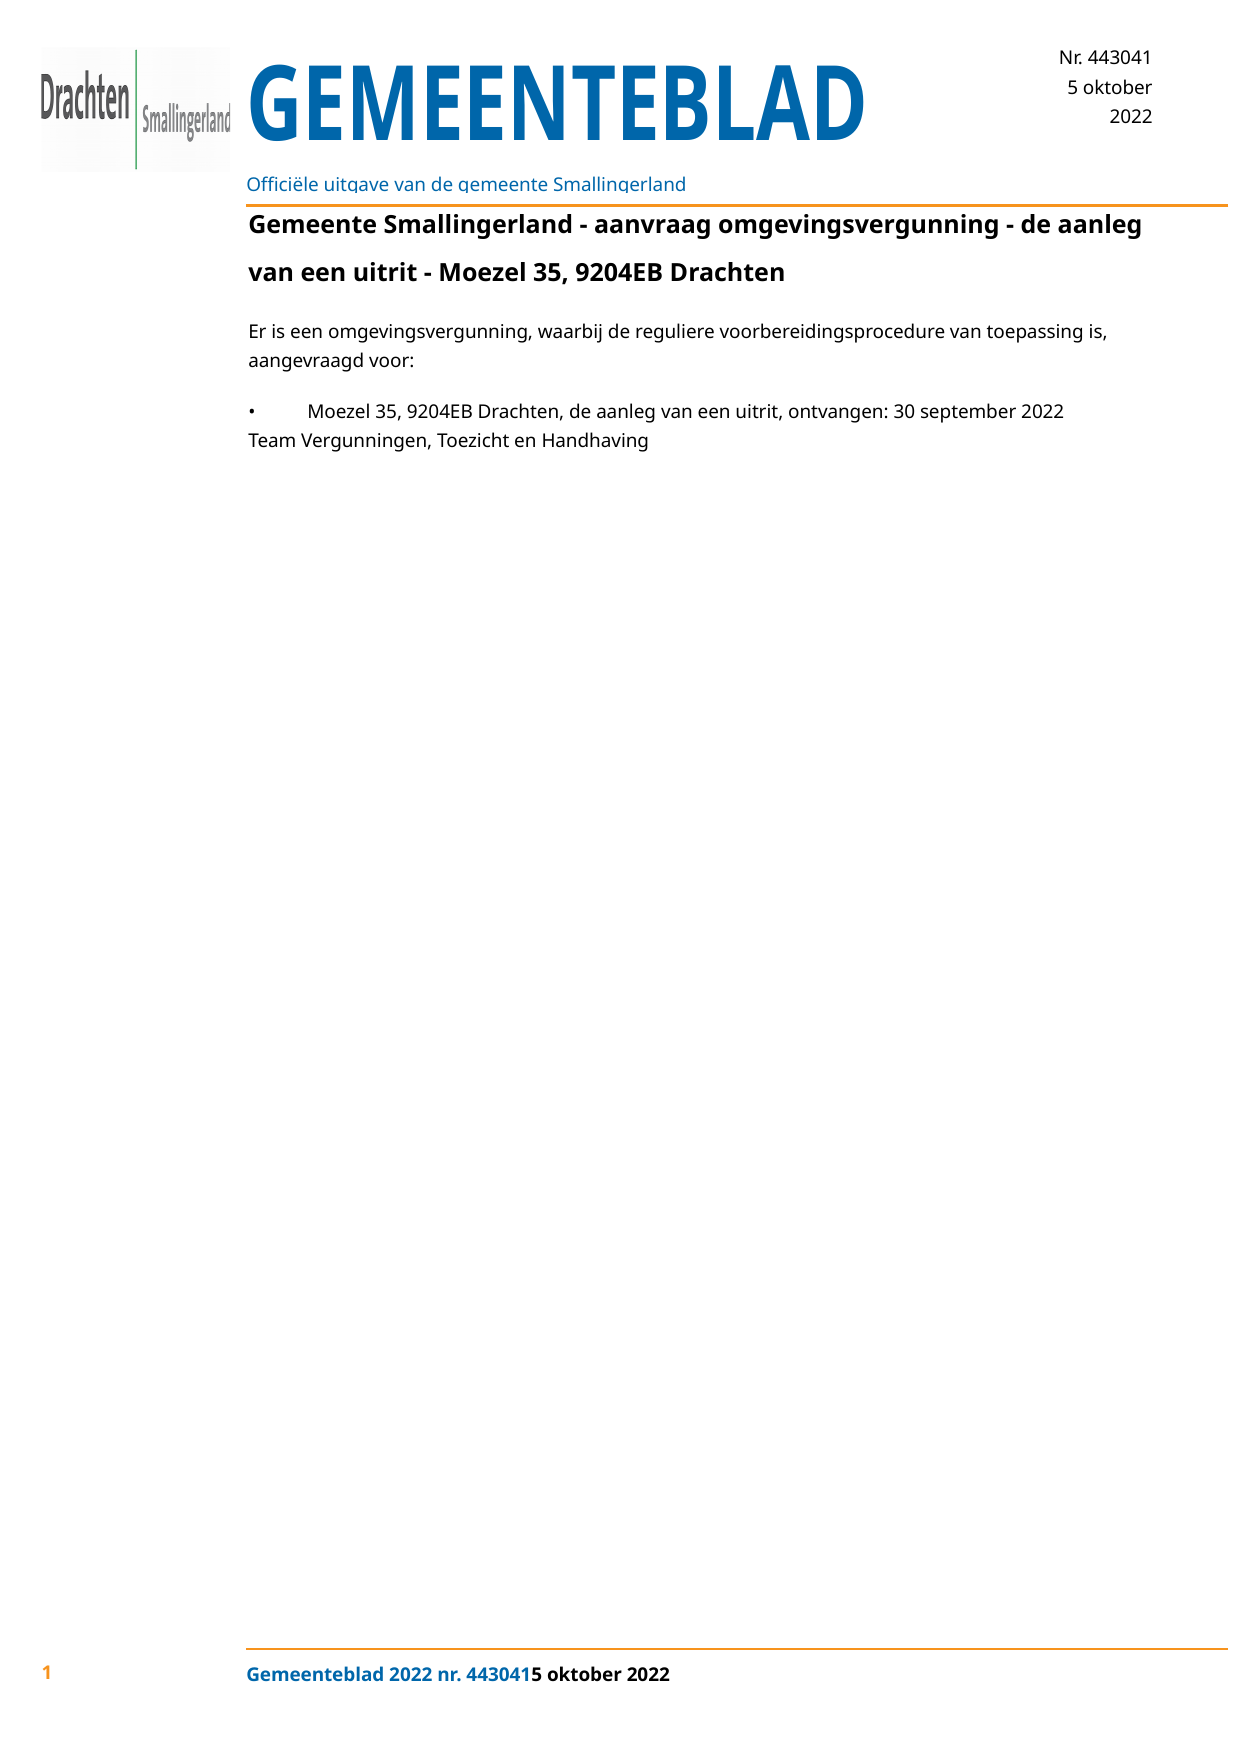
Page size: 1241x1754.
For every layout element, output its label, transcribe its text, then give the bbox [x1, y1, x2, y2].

list Moezel 35, 9204EB Drachten, de aanleg van een uitrit, ontvangen: 30 september 2022 [248, 398, 1152, 424]
text Team Vergunningen, Toezicht en Handhaving [248, 427, 1152, 453]
text Gemeente Smallingerland - aanvraag omgevingsvergunning - de aanleg van een uitrit - Moezel 35, 9204EB Drachten [248, 207, 1152, 288]
text Er is een omgevingsvergunning, waarbij de reguliere voorbereidingsprocedure van toepassing is, aangevraagd voor: [248, 318, 1152, 373]
picture [41, 47, 231, 172]
